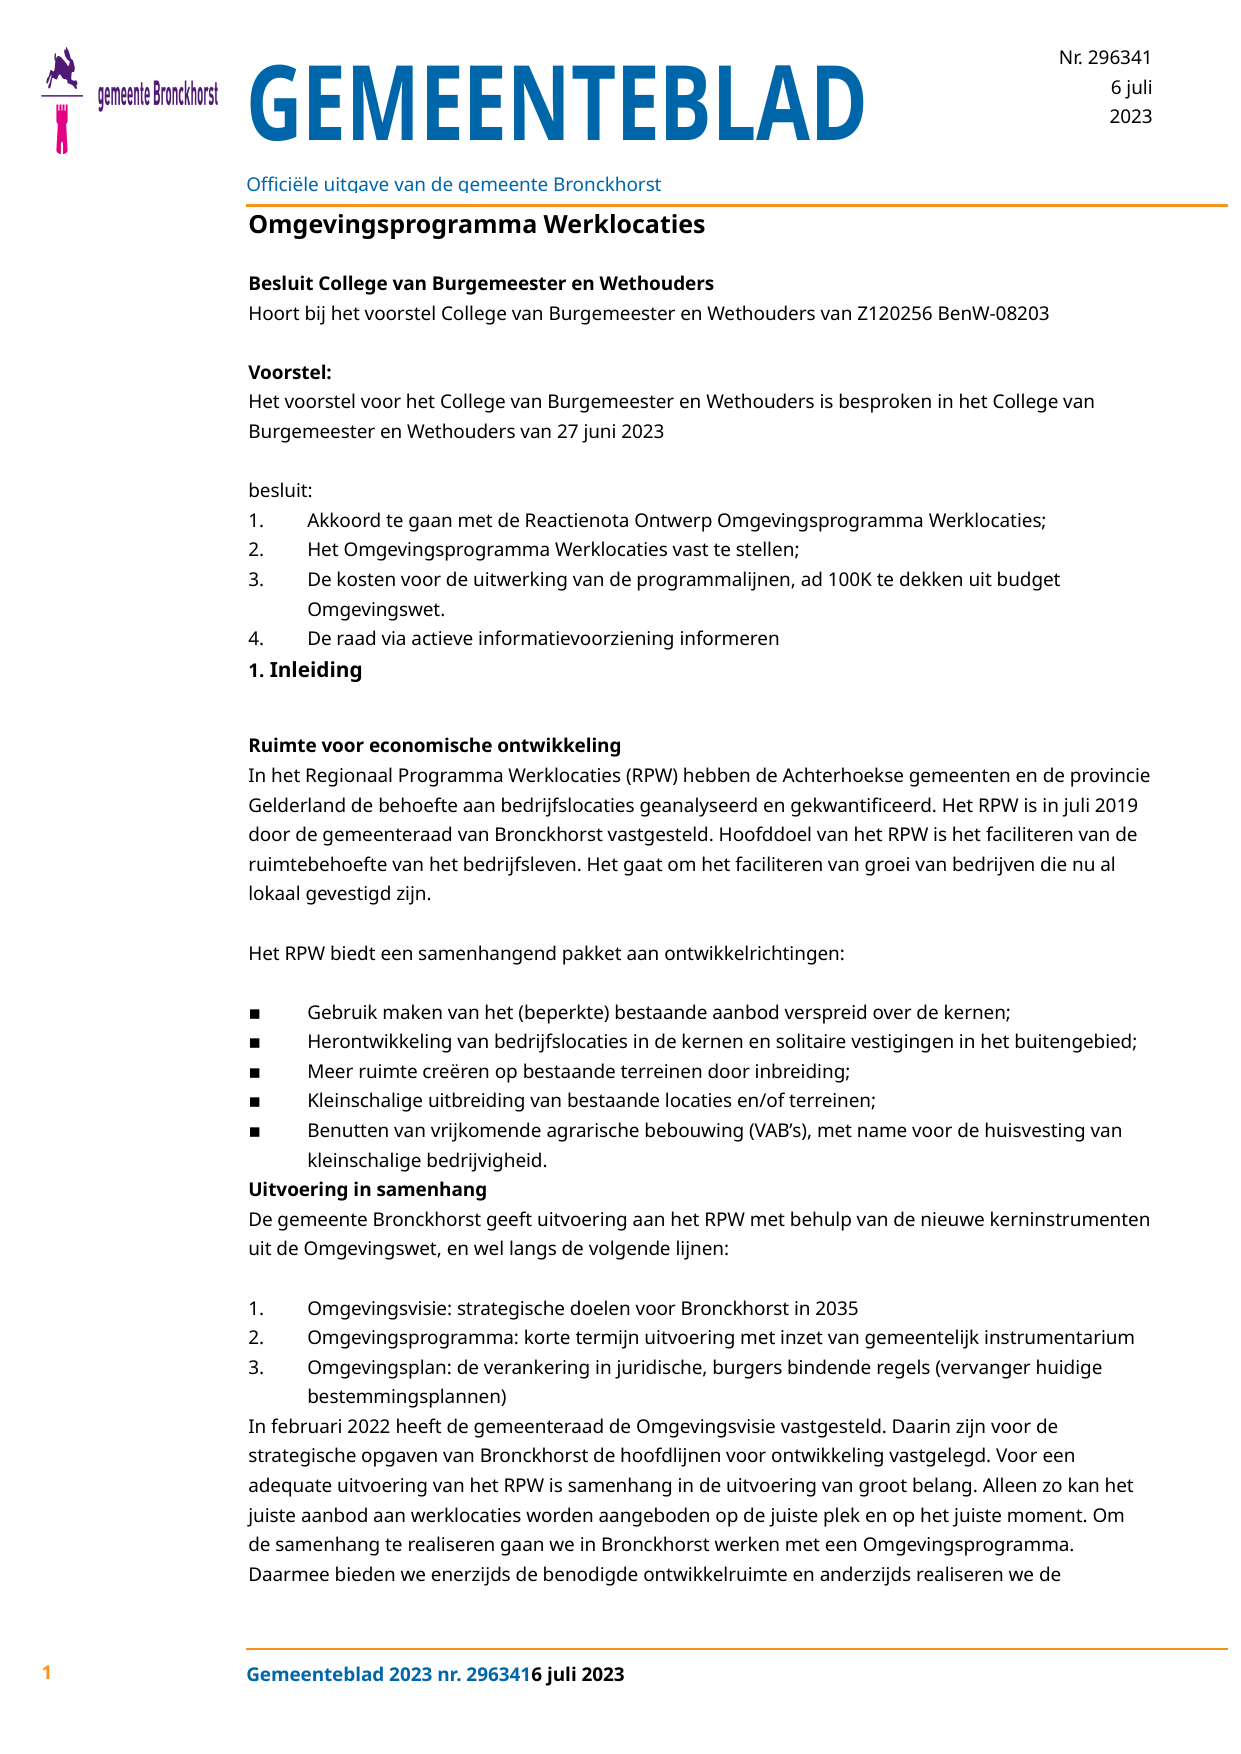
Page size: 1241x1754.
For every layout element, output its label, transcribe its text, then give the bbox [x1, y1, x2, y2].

list Omgevingsvisie: strategische doelen voor Bronckhorst in 2035 [248, 1295, 1152, 1320]
text Omgevingsprogramma Werklocaties [248, 207, 1152, 241]
list Omgevingsprogramma: korte termijn uitvoering met inzet van gemeentelijk instrumentarium [248, 1324, 1152, 1350]
text Het voorstel voor het College van Burgemeester en Wethouders is besproken in het College van Burgemeester en Wethouders van 27 juni 2023 [248, 389, 1152, 444]
list De raad via actieve informatievoorziening informeren [248, 625, 1152, 651]
text Uitvoering in samenhang [248, 1176, 1152, 1202]
list Het Omgevingsprogramma Werklocaties vast te stellen; [248, 537, 1152, 562]
text besluit: [248, 477, 1152, 503]
list Herontwikkeling van bedrijfslocaties in de kernen en solitaire vestigingen in het buitengebied; [248, 1028, 1152, 1054]
list Akkoord te gaan met de Reactienota Ontwerp Omgevingsprogramma Werklocaties; [248, 507, 1152, 533]
list Meer ruimte creëren op bestaande terreinen door inbreiding; [248, 1058, 1152, 1084]
list Kleinschalige uitbreiding van bestaande locaties en/of terreinen; [248, 1088, 1152, 1113]
text Het RPW biedt een samenhangend pakket aan ontwikkelrichtingen: [248, 940, 1152, 965]
list De kosten voor de uitwerking van de programmalijnen, ad 100K te dekken uit budget Omgevingswet. [248, 566, 1152, 621]
text In het Regionaal Programma Werklocaties (RPW) hebben de Achterhoekse gemeenten en de provincie Gelderland de behoefte aan bedrijfslocaties geanalyseerd en gekwantificeerd. Het RPW is in juli 2019 door de gemeenteraad van Bronckhorst vastgesteld. Hoofddoel van het RPW is het faciliteren van de ruimtebehoefte van het bedrijfsleven. Het gaat om het faciliteren van groei van bedrijven die nu al lokaal gevestigd zijn. [248, 762, 1152, 906]
text Besluit College van Burgemeester en Wethouders [248, 270, 1152, 296]
list Benutten van vrijkomende agrarische bebouwing (VAB’s), met name voor de huisvesting van kleinschalige bedrijvigheid. [248, 1117, 1152, 1172]
text Voorstel: [248, 359, 1152, 385]
list Gebruik maken van het (beperkte) bestaande aanbod verspreid over de kernen; [248, 999, 1152, 1024]
text Ruimte voor economische ontwikkeling [248, 733, 1152, 758]
picture [41, 47, 231, 172]
text In februari 2022 heeft de gemeenteraad de Omgevingsvisie vastgesteld. Daarin zijn voor de strategische opgaven van Bronckhorst de hoofdlijnen voor ontwikkeling vastgelegd. Voor een adequate uitvoering van het RPW is samenhang in de uitvoering van groot belang. Alleen zo kan het juiste aanbod aan werklocaties worden aangeboden op de juiste plek en op het juiste moment. Om de samenhang te realiseren gaan we in Bronckhorst werken met een Omgevingsprogramma. Daarmee bieden we enerzijds de benodigde ontwikkelruimte en anderzijds realiseren we de [248, 1413, 1152, 1587]
text Hoort bij het voorstel College van Burgemeester en Wethouders van Z120256 BenW-08203 [248, 300, 1152, 326]
list Omgevingsplan: de verankering in juridische, burgers bindende regels (vervanger huidige bestemmingsplannen) [248, 1354, 1152, 1409]
text 1. Inleiding [248, 655, 1152, 683]
text De gemeente Bronckhorst geeft uitvoering aan het RPW met behulp van de nieuwe kerninstrumenten uit de Omgevingswet, en wel langs de volgende lijnen: [248, 1206, 1152, 1261]
